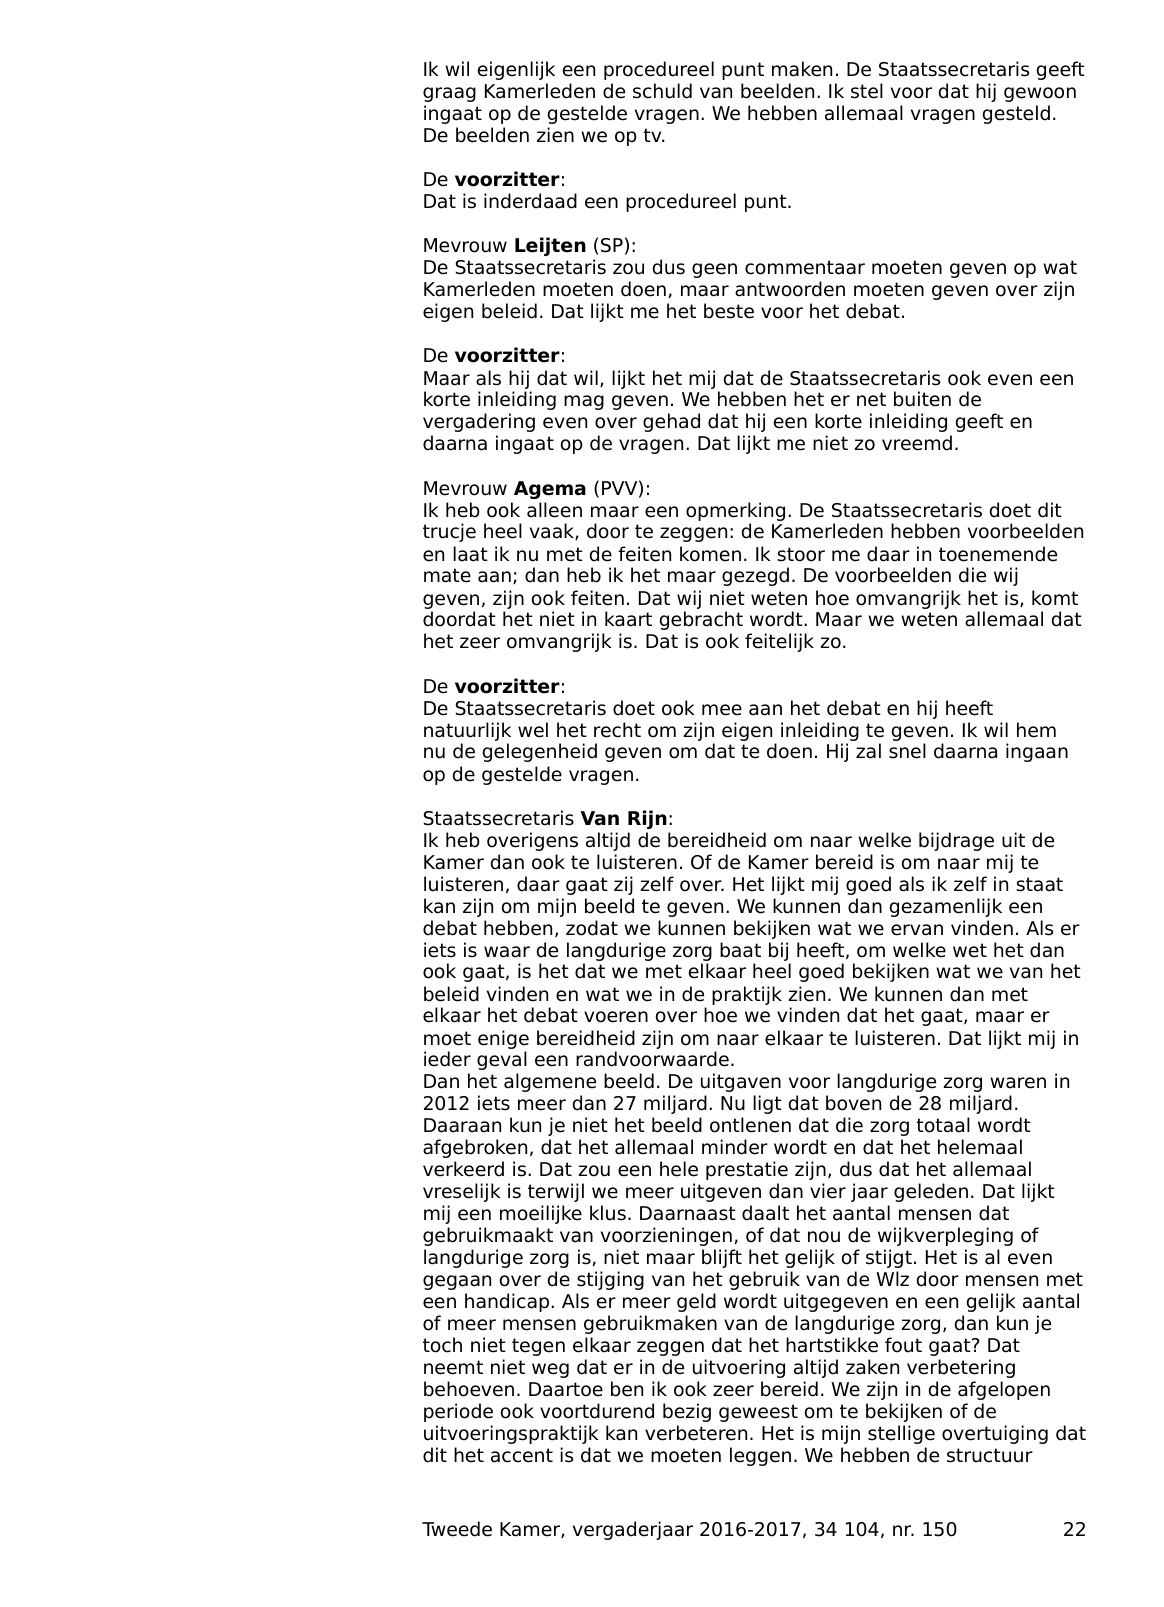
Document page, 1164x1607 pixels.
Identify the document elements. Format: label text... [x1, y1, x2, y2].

text Ik heb overigens altijd de bereidheid om naar welke bijdrage uit de Kamer dan ook te luisteren. Of de Kamer bereid is om naar mij te luisteren, daar gaat zij zelf over. Het lijkt mij goed als ik zelf in staat kan zijn om mijn beeld te geven. We kunnen dan gezamenlijk een debat hebben, zodat we kunnen bekijken wat we ervan vinden. Als er iets is waar de langdurige zorg baat bij heeft, om welke wet het dan ook gaat, is het dat we met elkaar heel goed bekijken wat we van het beleid vinden en wat we in de praktijk zien. We kunnen dan met elkaar het debat voeren over hoe we vinden dat het gaat, maar er moet enige bereidheid zijn om naar elkaar te luisteren. Dat lijkt mij in ieder geval een randvoorwaarde. [422, 829, 1087, 1071]
text Mevrouw Agema (PVV): [422, 477, 1087, 499]
text Ik wil eigenlijk een procedureel punt maken. De Staatssecretaris geeft graag Kamerleden de schuld van beelden. Ik stel voor dat hij gewoon ingaat op de gestelde vragen. We hebben allemaal vragen gesteld. De beelden zien we op tv. [422, 59, 1087, 147]
text Staatssecretaris Van Rijn: [422, 808, 1087, 829]
text De voorzitter: [422, 676, 1087, 697]
text De Staatssecretaris zou dus geen commentaar moeten geven op wat Kamerleden moeten doen, maar antwoorden moeten geven over zijn eigen beleid. Dat lijkt me het beste voor het debat. [422, 257, 1087, 323]
text Dan het algemene beeld. De uitgaven voor langdurige zorg waren in 2012 iets meer dan 27 miljard. Nu ligt dat boven de 28 miljard. Daaraan kun je niet het beeld ontlenen dat die zorg totaal wordt afgebroken, dat het allemaal minder wordt en dat het helemaal verkeerd is. Dat zou een hele prestatie zijn, dus dat het allemaal vreselijk is terwijl we meer uitgeven dan vier jaar geleden. Dat lijkt mij een moeilijke klus. Daarnaast daalt het aantal mensen dat gebruikmaakt van voorzieningen, of dat nou de wijkverpleging of langdurige zorg is, niet maar blijft het gelijk of stijgt. Het is al even gegaan over de stijging van het gebruik van de Wlz door mensen met een handicap. Als er meer geld wordt uitgegeven en een gelijk aantal of meer mensen gebruikmaken van de langdurige zorg, dan kun je toch niet tegen elkaar zeggen dat het hartstikke fout gaat? Dat neemt niet weg dat er in de uitvoering altijd zaken verbetering behoeven. Daartoe ben ik ook zeer bereid. We zijn in de afgelopen periode ook voortdurend bezig geweest om te bekijken of de uitvoeringspraktijk kan verbeteren. Het is mijn stellige overtuiging dat dit het accent is dat we moeten leggen. We hebben de structuur [422, 1071, 1087, 1467]
text Ik heb ook alleen maar een opmerking. De Staatssecretaris doet dit trucje heel vaak, door te zeggen: de Kamerleden hebben voorbeelden en laat ik nu met de feiten komen. Ik stoor me daar in toenemende mate aan; dan heb ik het maar gezegd. De voorbeelden die wij geven, zijn ook feiten. Dat wij niet weten hoe omvangrijk het is, komt doordat het niet in kaart gebracht wordt. Maar we weten allemaal dat het zeer omvangrijk is. Dat is ook feitelijk zo. [422, 499, 1087, 653]
text Dat is inderdaad een procedureel punt. [422, 191, 1087, 213]
text De voorzitter: [422, 345, 1087, 367]
text Mevrouw Leijten (SP): [422, 235, 1087, 257]
text De Staatssecretaris doet ook mee aan het debat en hij heeft natuurlijk wel het recht om zijn eigen inleiding te geven. Ik wil hem nu de gelegenheid geven om dat te doen. Hij zal snel daarna ingaan op de gestelde vragen. [422, 697, 1087, 785]
text Maar als hij dat wil, lijkt het mij dat de Staatssecretaris ook even een korte inleiding mag geven. We hebben het er net buiten de vergadering even over gehad dat hij een korte inleiding geeft en daarna ingaat op de vragen. Dat lijkt me niet zo vreemd. [422, 367, 1087, 455]
text De voorzitter: [422, 169, 1087, 191]
